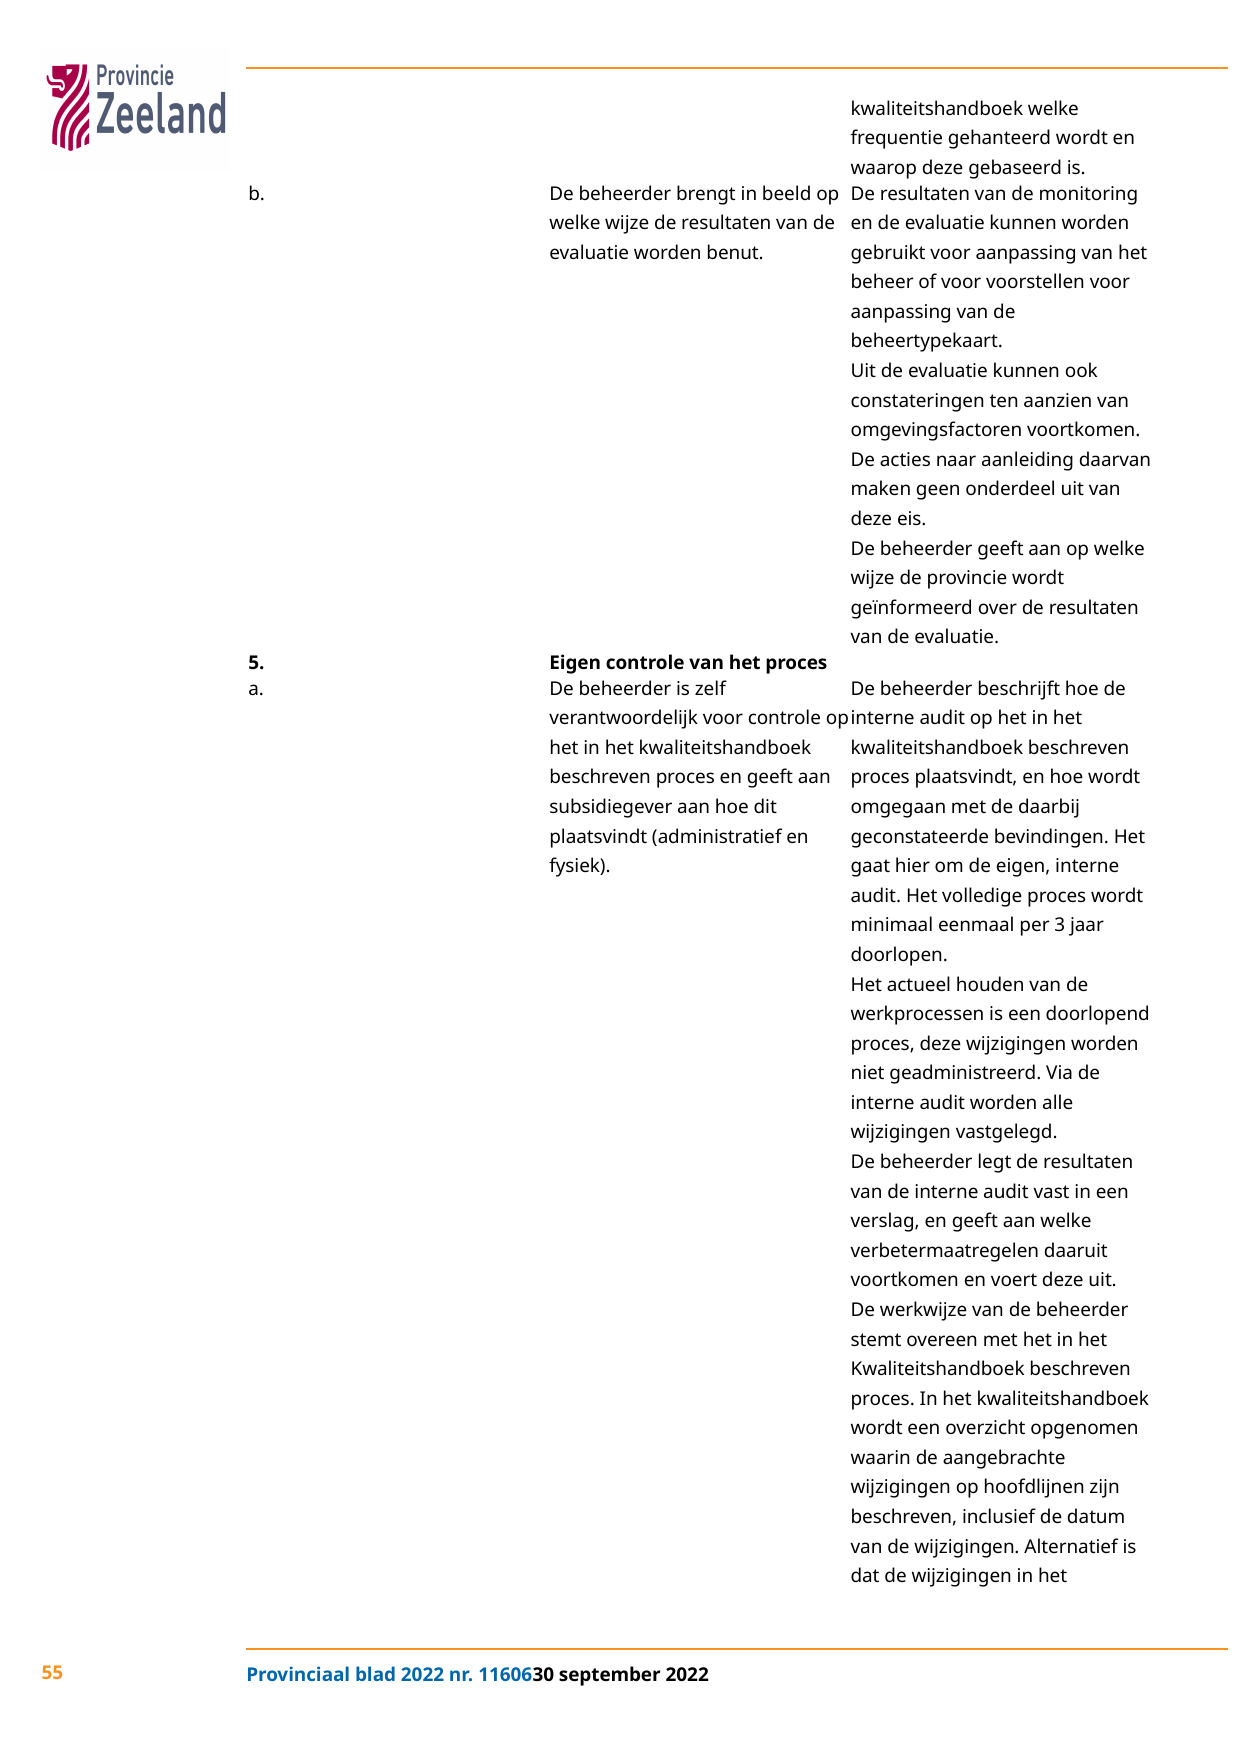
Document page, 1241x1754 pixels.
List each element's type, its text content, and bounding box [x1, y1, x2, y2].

table_cell kwaliteitshandboek welke frequentie gehanteerd wordt en waarop deze gebaseerd is. [850, 95, 1152, 180]
table_cell 5. [248, 649, 549, 675]
table_cell Eigen controle van het proces [549, 649, 850, 675]
table_cell [248, 95, 549, 180]
table_cell a. [248, 675, 549, 1588]
table_cell De resultaten van de monitoring en de evaluatie kunnen worden gebruikt voor aanpassing van het beheer of voor voorstellen voor aanpassing van de beheertypekaart. Uit de evaluatie kunnen ook constateringen ten aanzien van omgevingsfactoren voortkomen. De acties naar aanleiding daarvan maken geen onderdeel uit van deze eis. De beheerder geeft aan op welke wijze de provincie wordt geïnformeerd over de resultaten van de evaluatie. [850, 180, 1152, 649]
table_cell De beheerder is zelf verantwoordelijk voor controle op het in het kwaliteitshandboek beschreven proces en geeft aan subsidiegever aan hoe dit plaatsvindt (administratief en fysiek). [549, 675, 850, 1588]
table_cell De beheerder beschrijft hoe de interne audit op het in het kwaliteitshandboek beschreven proces plaatsvindt, en hoe wordt omgegaan met de daarbij geconstateerde bevindingen. Het gaat hier om de eigen, interne audit. Het volledige proces wordt minimaal eenmaal per 3 jaar doorlopen. Het actueel houden van de werkprocessen is een doorlopend proces, deze wijzigingen worden niet geadministreerd. Via de interne audit worden alle wijzigingen vastgelegd. De beheerder legt de resultaten van de interne audit vast in een verslag, en geeft aan welke verbetermaatregelen daaruit voortkomen en voert deze uit. De werkwijze van de beheerder stemt overeen met het in het Kwaliteitshandboek beschreven proces. In het kwaliteitshandboek wordt een overzicht opgenomen waarin de aangebrachte wijzigingen op hoofdlijnen zijn beschreven, inclusief de datum van de wijzigingen. Alternatief is dat de wijzigingen in het [850, 675, 1152, 1588]
table_cell [850, 649, 1152, 675]
picture [41, 47, 231, 172]
table_cell De beheerder brengt in beeld op welke wijze de resultaten van de evaluatie worden benut. [549, 180, 850, 649]
table_cell [549, 95, 850, 180]
table_cell b. [248, 180, 549, 649]
